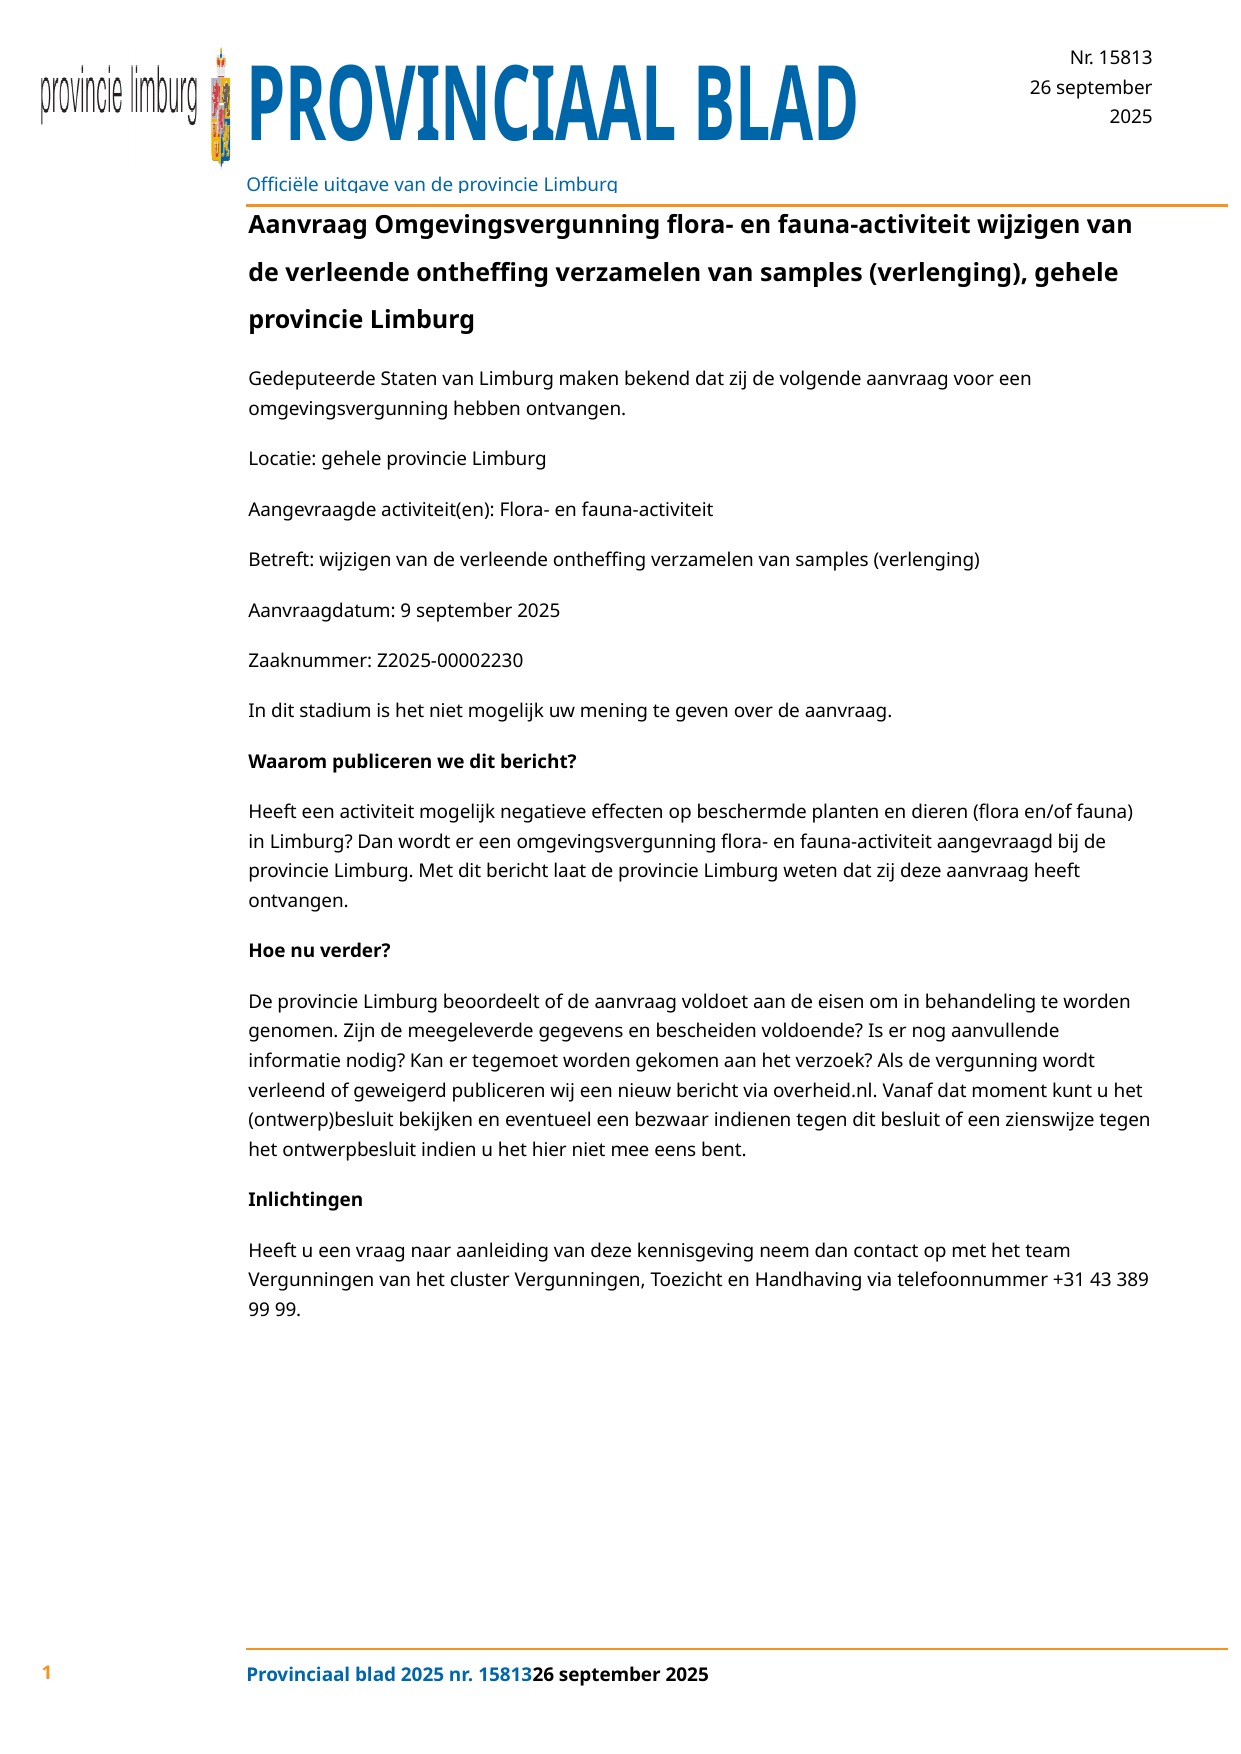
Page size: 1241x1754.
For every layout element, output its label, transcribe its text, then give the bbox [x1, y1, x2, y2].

text Heeft een activiteit mogelijk negatieve effecten op beschermde planten en dieren (flora en/of fauna) in Limburg? Dan wordt er een omgevingsvergunning flora- en fauna-activiteit aangevraagd bij de provincie Limburg. Met dit bericht laat de provincie Limburg weten dat zij deze aanvraag heeft ontvangen. [248, 798, 1152, 913]
text De provincie Limburg beoordeelt of de aanvraag voldoet aan de eisen om in behandeling te worden genomen. Zijn de meegeleverde gegevens en bescheiden voldoende? Is er nog aanvullende informatie nodig? Kan er tegemoet worden gekomen aan het verzoek? Als de vergunning wordt verleend of geweigerd publiceren wij een nieuw bericht via overheid.nl. Vanaf dat moment kunt u het (ontwerp)besluit bekijken en eventueel een bezwaar indienen tegen dit besluit of een zienswijze tegen het ontwerpbesluit indien u het hier niet mee eens bent. [248, 988, 1152, 1162]
text Heeft u een vraag naar aanleiding van deze kennisgeving neem dan contact op met het team Vergunningen van het cluster Vergunningen, Toezicht en Handhaving via telefoonnummer +31 43 389 99 99. [248, 1237, 1152, 1322]
text Waarom publiceren we dit bericht? [248, 748, 1152, 774]
text Locatie: gehele provincie Limburg [248, 446, 1152, 471]
text Gedeputeerde Staten van Limburg maken bekend dat zij de volgende aanvraag voor een omgevingsvergunning hebben ontvangen. [248, 366, 1152, 421]
text Aanvraagdatum: 9 september 2025 [248, 597, 1152, 622]
picture [41, 47, 231, 172]
text Aangevraagde activiteit(en): Flora- en fauna-activiteit [248, 496, 1152, 522]
text In dit stadium is het niet mogelijk uw mening te geven over de aanvraag. [248, 698, 1152, 723]
text Zaaknummer: Z2025-00002230 [248, 647, 1152, 673]
text Betreft: wijzigen van de verleende ontheffing verzamelen van samples (verlenging) [248, 546, 1152, 572]
text Aanvraag Omgevingsvergunning flora- en fauna-activiteit wijzigen van de verleende ontheffing verzamelen van samples (verlenging), gehele provincie Limburg [248, 207, 1152, 336]
text Hoe nu verder? [248, 938, 1152, 963]
text Inlichtingen [248, 1186, 1152, 1212]
